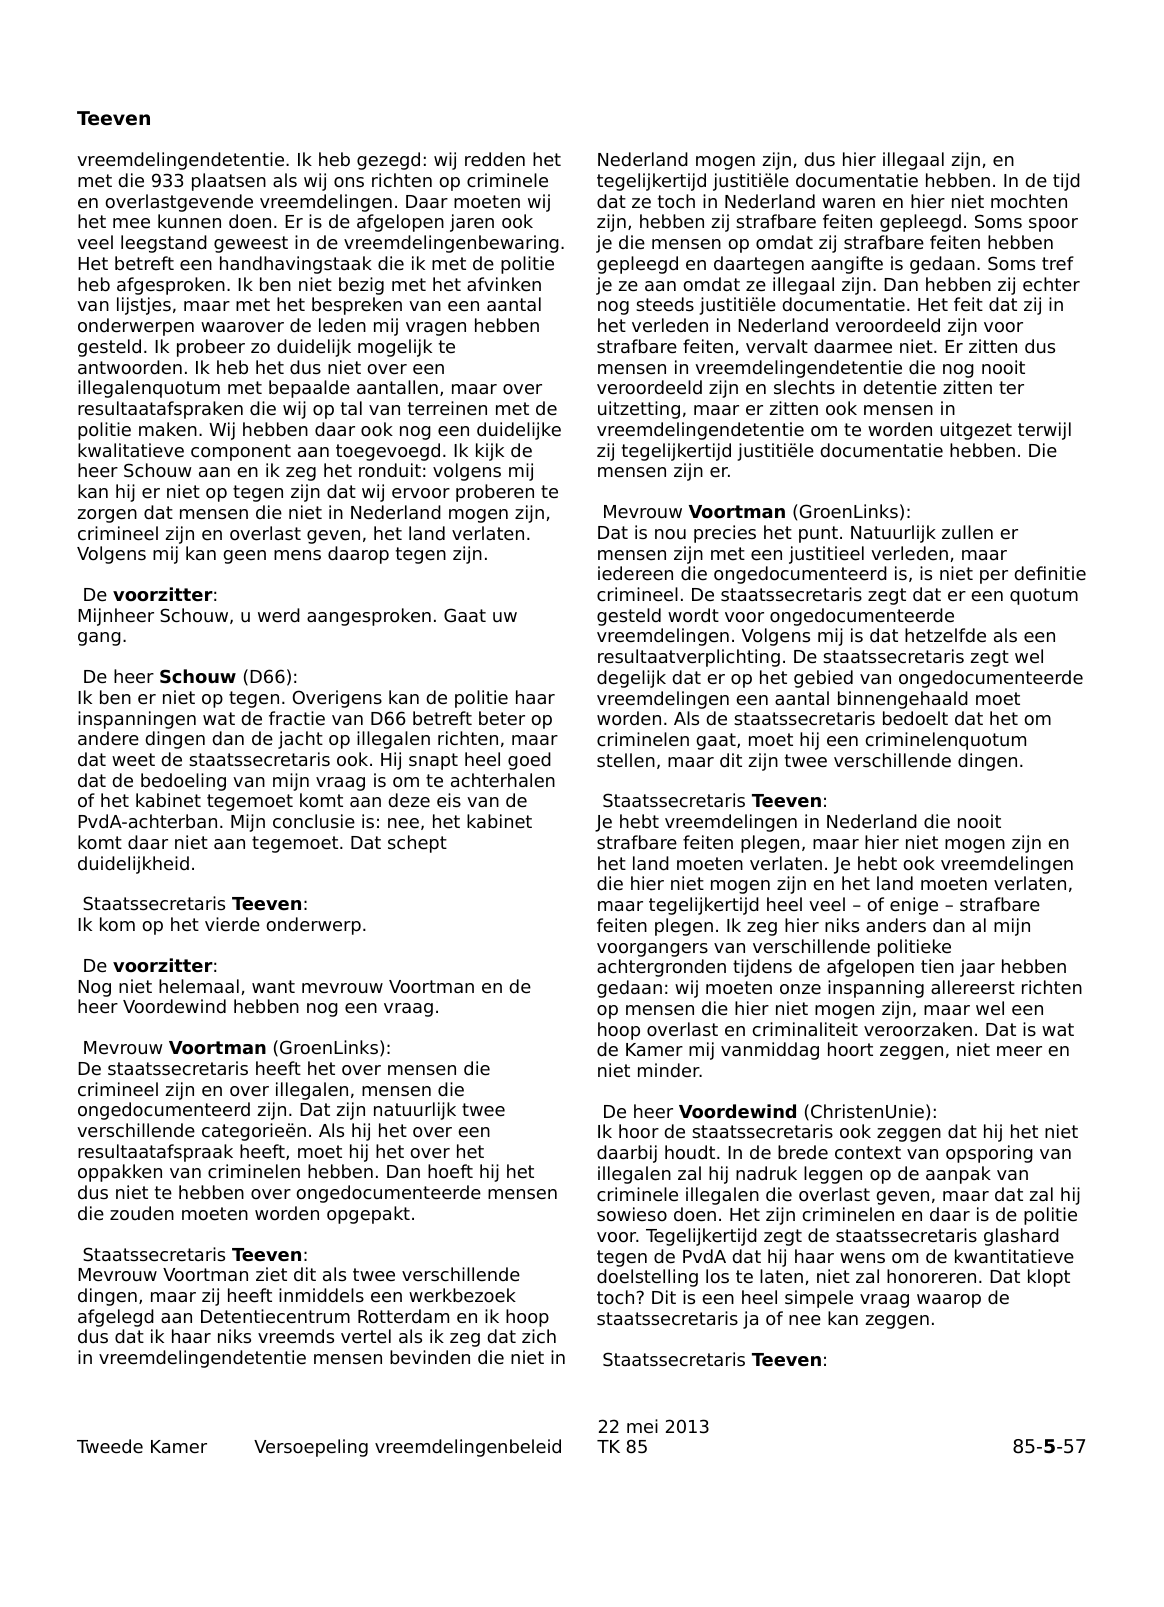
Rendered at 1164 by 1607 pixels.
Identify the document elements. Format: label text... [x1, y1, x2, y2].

text Je hebt vreemdelingen in Nederland die nooit strafbare feiten plegen, maar hier niet mogen zijn en het land moeten verlaten. Je hebt ook vreemdelingen die hier niet mogen zijn en het land moeten verlaten, maar tegelijkertijd heel veel – of enige – strafbare feiten plegen. Ik zeg hier niks anders dan al mijn voorgangers van verschillende politieke achtergronden tijdens de afgelopen tien jaar hebben gedaan: wij moeten onze inspanning allereerst richten op mensen die hier niet mogen zijn, maar wel een hoop overlast en criminaliteit veroorzaken. Dat is wat de Kamer mij vanmiddag hoort zeggen, niet meer en niet minder. [596, 812, 1087, 1082]
text Nog niet helemaal, want mevrouw Voortman en de heer Voordewind hebben nog een vraag. [77, 976, 567, 1018]
text Mevrouw Voortman (GroenLinks): [596, 502, 1087, 523]
text Ik kom op het vierde onderwerp. [77, 915, 567, 936]
text Staatssecretaris Teeven: [77, 1244, 567, 1265]
text Mijnheer Schouw, u werd aangesproken. Gaat uw gang. [77, 606, 567, 647]
text Staatssecretaris Teeven: [596, 1349, 1087, 1370]
text Ik hoor de staatssecretaris ook zeggen dat hij het niet daarbij houdt. In de brede context van opsporing van illegalen zal hij nadruk leggen op de aanpak van criminele illegalen die overlast geven, maar dat zal hij sowieso doen. Het zijn criminelen en daar is de politie voor. Tegelijkertijd zegt de staatssecretaris glashard tegen de PvdA dat hij haar wens om de kwantitatieve doelstelling los te laten, niet zal honoreren. Dat klopt toch? Dit is een heel simpele vraag waarop de staatssecretaris ja of nee kan zeggen. [596, 1122, 1087, 1329]
text vreemdelingendetentie. Ik heb gezegd: wij redden het met die 933 plaatsen als wij ons richten op criminele en overlastgevende vreemdelingen. Daar moeten wij het mee kunnen doen. Er is de afgelopen jaren ook veel leegstand geweest in de vreemdelingenbewaring. Het betreft een handhavingstaak die ik met de politie heb afgesproken. Ik ben niet bezig met het afvinken van lijstjes, maar met het bespreken van een aantal onderwerpen waarover de leden mij vragen hebben gesteld. Ik probeer zo duidelijk mogelijk te antwoorden. Ik heb het dus niet over een illegalenquotum met bepaalde aantallen, maar over resultaatafspraken die wij op tal van terreinen met de politie maken. Wij hebben daar ook nog een duidelijke kwalitatieve component aan toegevoegd. Ik kijk de heer Schouw aan en ik zeg het ronduit: volgens mij kan hij er niet op tegen zijn dat wij ervoor proberen te zorgen dat mensen die niet in Nederland mogen zijn, crimineel zijn en overlast geven, het land verlaten. Volgens mij kan geen mens daarop tegen zijn. [77, 150, 567, 565]
text Staatssecretaris Teeven: [596, 791, 1087, 812]
text De heer Voordewind (ChristenUnie): [596, 1102, 1087, 1122]
text De staatssecretaris heeft het over mensen die crimineel zijn en over illegalen, mensen die ongedocumenteerd zijn. Dat zijn natuurlijk twee verschillende categorieën. Als hij het over een resultaatafspraak heeft, moet hij het over het oppakken van criminelen hebben. Dan hoeft hij het dus niet te hebben over ongedocumenteerde mensen die zouden moeten worden opgepakt. [77, 1059, 567, 1224]
text Staatssecretaris Teeven: [77, 894, 567, 915]
text Mevrouw Voortman ziet dit als twee verschillende dingen, maar zij heeft inmiddels een werkbezoek afgelegd aan Detentiecentrum Rotterdam en ik hoop dus dat ik haar niks vreemds vertel als ik zeg dat zich in vreemdelingendetentie mensen bevinden die niet in [77, 1265, 567, 1369]
text De voorzitter: [77, 585, 567, 606]
text De voorzitter: [77, 956, 567, 976]
text Ik ben er niet op tegen. Overigens kan de politie haar inspanningen wat de fractie van D66 betreft beter op andere dingen dan de jacht op illegalen richten, maar dat weet de staatssecretaris ook. Hij snapt heel goed dat de bedoeling van mijn vraag is om te achterhalen of het kabinet tegemoet komt aan deze eis van de PvdA-achterban. Mijn conclusie is: nee, het kabinet komt daar niet aan tegemoet. Dat schept duidelijkheid. [77, 688, 567, 874]
text De heer Schouw (D66): [77, 667, 567, 688]
text Dat is nou precies het punt. Natuurlijk zullen er mensen zijn met een justitieel verleden, maar iedereen die ongedocumenteerd is, is niet per definitie crimineel. De staatssecretaris zegt dat er een quotum gesteld wordt voor ongedocumenteerde vreemdelingen. Volgens mij is dat hetzelfde als een resultaatverplichting. De staatssecretaris zegt wel degelijk dat er op het gebied van ongedocumenteerde vreemdelingen een aantal binnengehaald moet worden. Als de staatssecretaris bedoelt dat het om criminelen gaat, moet hij een criminelenquotum stellen, maar dit zijn twee verschillende dingen. [596, 523, 1087, 771]
text Mevrouw Voortman (GroenLinks): [77, 1038, 567, 1059]
text Nederland mogen zijn, dus hier illegaal zijn, en tegelijkertijd justitiële documentatie hebben. In de tijd dat ze toch in Nederland waren en hier niet mochten zijn, hebben zij strafbare feiten gepleegd. Soms spoor je die mensen op omdat zij strafbare feiten hebben gepleegd en daartegen aangifte is gedaan. Soms tref je ze aan omdat ze illegaal zijn. Dan hebben zij echter nog steeds justitiële documentatie. Het feit dat zij in het verleden in Nederland veroordeeld zijn voor strafbare feiten, vervalt daarmee niet. Er zitten dus mensen in vreemdelingendetentie die nog nooit veroordeeld zijn en slechts in detentie zitten ter uitzetting, maar er zitten ook mensen in vreemdelingendetentie om te worden uitgezet terwijl zij tegelijkertijd justitiële documentatie hebben. Die mensen zijn er. [596, 150, 1087, 482]
